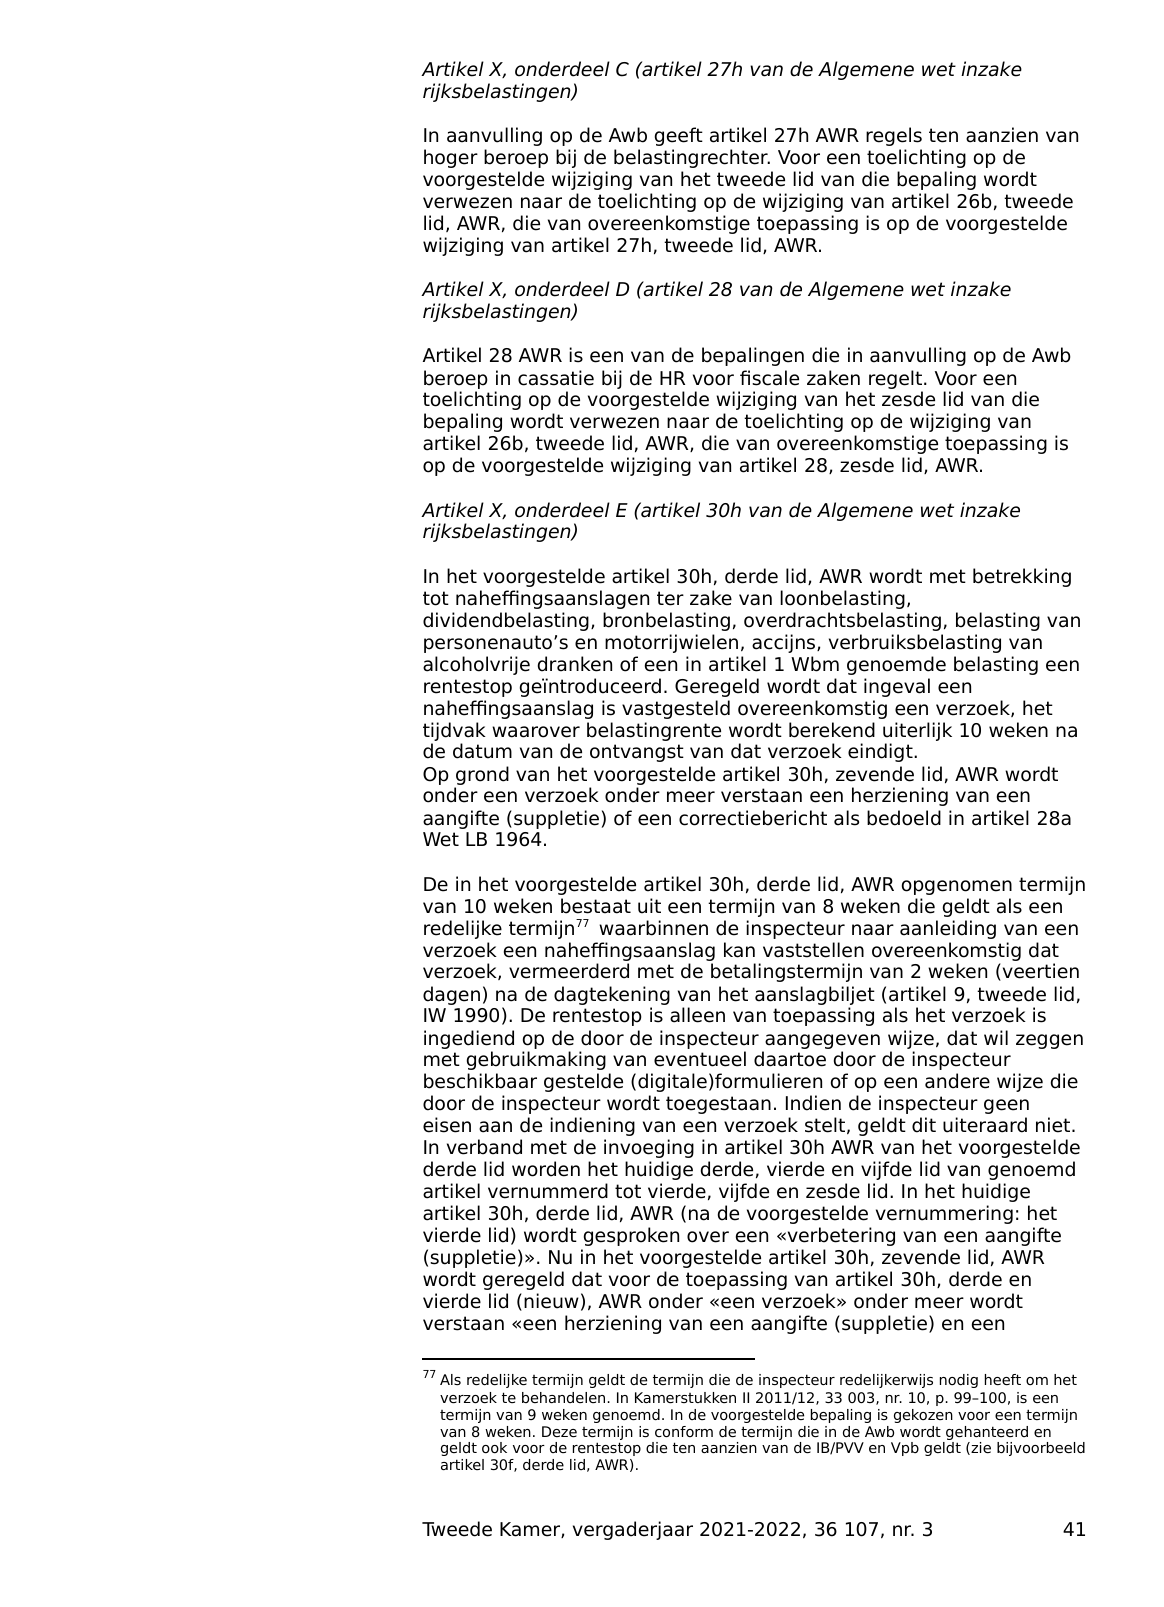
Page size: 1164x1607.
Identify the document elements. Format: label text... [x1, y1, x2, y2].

text Als redelijke termijn geldt de termijn die de inspecteur redelijkerwijs nodig heeft om het verzoek te behandelen. In Kamerstukken II 2011/12, 33 003, nr. 10, p. 99–100, is een termijn van 9 weken genoemd. In de voorgestelde bepaling is gekozen voor een termijn van 8 weken. Deze termijn is conform de termijn die in de Awb wordt gehanteerd en geldt ook voor de rentestop die ten aanzien van de IB/PVV en Vpb geldt (zie bijvoorbeeld artikel 30f, derde lid, AWR). [422, 1368, 1087, 1474]
text Op grond van het voorgestelde artikel 30h, zevende lid, AWR wordt onder een verzoek onder meer verstaan een herziening van een aangifte (suppletie) of een correctiebericht als bedoeld in artikel 28a Wet LB 1964. [422, 763, 1087, 851]
subtitle Artikel X, onderdeel E (artikel 30h van de Algemene wet inzake rijksbelastingen) [422, 499, 1087, 543]
text Artikel 28 AWR is een van de bepalingen die in aanvulling op de Awb beroep in cassatie bij de HR voor fiscale zaken regelt. Voor een toelichting op de voorgestelde wijziging van het zesde lid van die bepaling wordt verwezen naar de toelichting op de wijziging van artikel 26b, tweede lid, AWR, die van overeenkomstige toepassing is op de voorgestelde wijziging van artikel 28, zesde lid, AWR. [422, 345, 1087, 477]
subtitle Artikel X, onderdeel D (artikel 28 van de Algemene wet inzake rijksbelastingen) [422, 279, 1087, 323]
text In het voorgestelde artikel 30h, derde lid, AWR wordt met betrekking tot naheffingsaanslagen ter zake van loonbelasting, dividendbelasting, bronbelasting, overdrachtsbelasting, belasting van personenauto’s en motorrijwielen, accijns, verbruiksbelasting van alcoholvrije dranken of een in artikel 1 Wbm genoemde belasting een rentestop geïntroduceerd. Geregeld wordt dat ingeval een naheffingsaanslag is vastgesteld overeenkomstig een verzoek, het tijdvak waarover belastingrente wordt berekend uiterlijk 10 weken na de datum van de ontvangst van dat verzoek eindigt. [422, 566, 1087, 763]
subtitle Artikel X, onderdeel C (artikel 27h van de Algemene wet inzake rijksbelastingen) [422, 59, 1087, 103]
text In verband met de invoeging in artikel 30h AWR van het voorgestelde derde lid worden het huidige derde, vierde en vijfde lid van genoemd artikel vernummerd tot vierde, vijfde en zesde lid. In het huidige artikel 30h, derde lid, AWR (na de voorgestelde vernummering: het vierde lid) wordt gesproken over een «verbetering van een aangifte (suppletie)». Nu in het voorgestelde artikel 30h, zevende lid, AWR wordt geregeld dat voor de toepassing van artikel 30h, derde en vierde lid (nieuw), AWR onder «een verzoek» onder meer wordt verstaan «een herziening van een aangifte (suppletie) en een [422, 1137, 1087, 1335]
text In aanvulling op de Awb geeft artikel 27h AWR regels ten aanzien van hoger beroep bij de belastingrechter. Voor een toelichting op de voorgestelde wijziging van het tweede lid van die bepaling wordt verwezen naar de toelichting op de wijziging van artikel 26b, tweede lid, AWR, die van overeenkomstige toepassing is op de voorgestelde wijziging van artikel 27h, tweede lid, AWR. [422, 125, 1087, 257]
text De in het voorgestelde artikel 30h, derde lid, AWR opgenomen termijn van 10 weken bestaat uit een termijn van 8 weken die geldt als een redelijke termijn waarbinnen de inspecteur naar aanleiding van een verzoek een naheffingsaanslag kan vaststellen overeenkomstig dat verzoek, vermeerderd met de betalingstermijn van 2 weken (veertien dagen) na de dagtekening van het aanslagbiljet (artikel 9, tweede lid, IW 1990). De rentestop is alleen van toepassing als het verzoek is ingediend op de door de inspecteur aangegeven wijze, dat wil zeggen met gebruikmaking van eventueel daartoe door de inspecteur beschikbaar gestelde (digitale)formulieren of op een andere wijze die door de inspecteur wordt toegestaan. Indien de inspecteur geen eisen aan de indiening van een verzoek stelt, geldt dit uiteraard niet. [422, 873, 1087, 1137]
